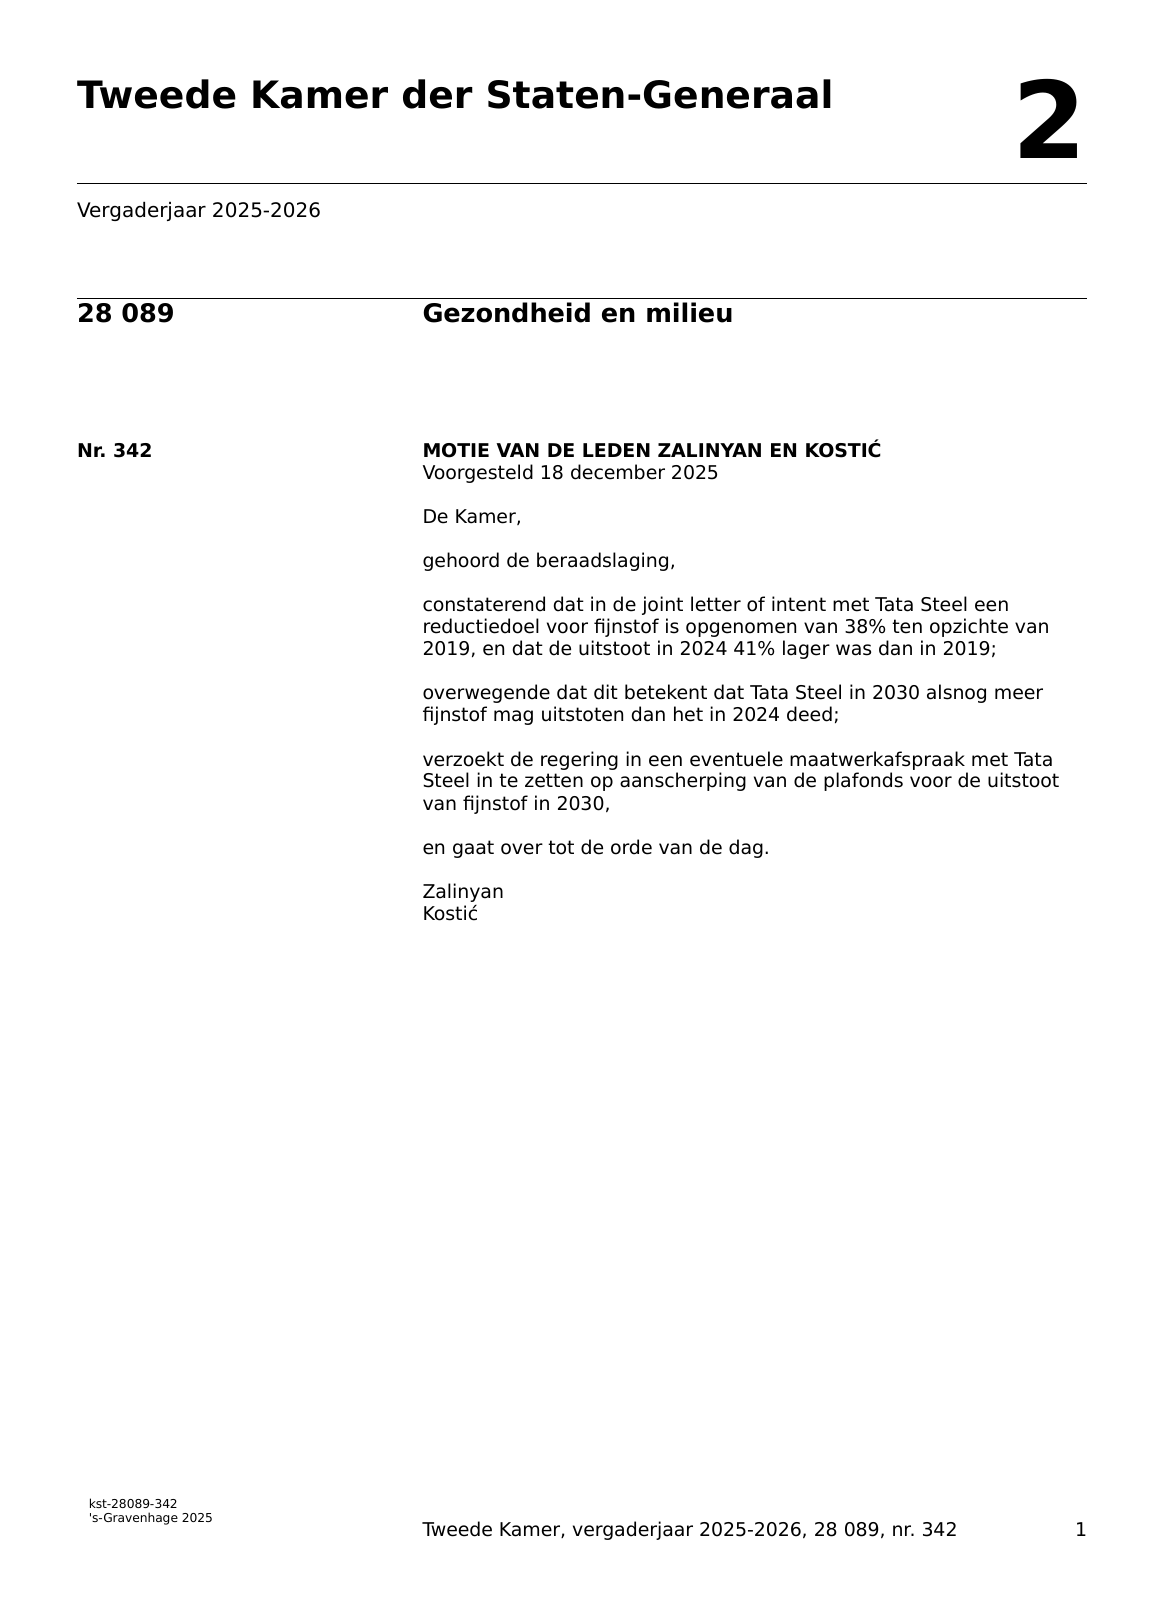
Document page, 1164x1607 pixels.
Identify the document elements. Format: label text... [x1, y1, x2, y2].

text 's-Gravenhage 2025 [88, 1511, 323, 1525]
table_header Tweede Kamer der Staten-Generaal [77, 59, 886, 183]
table_cell Vergaderjaar 2025-2026 [77, 184, 1087, 298]
text gehoord de beraadslaging, [422, 550, 1087, 572]
table_header 2 [886, 59, 1087, 183]
subtitle Nr. 342 MOTIE VAN DE LEDEN ZALINYAN EN KOSTIĆ [77, 440, 1087, 462]
subtitle 28 089 Gezondheid en milieu [77, 299, 1087, 329]
text kst-28089-342 [88, 1497, 323, 1511]
text verzoekt de regering in een eventuele maatwerkafspraak met Tata Steel in te zetten op aanscherping van de plafonds voor de uitstoot van fijnstof in 2030, [422, 748, 1087, 814]
text Voorgesteld 18 december 2025 [422, 462, 1087, 484]
text constaterend dat in de joint letter of intent met Tata Steel een reductiedoel voor fijnstof is opgenomen van 38% ten opzichte van 2019, en dat de uitstoot in 2024 41% lager was dan in 2019; [422, 594, 1087, 660]
text overwegende dat dit betekent dat Tata Steel in 2030 alsnog meer fijnstof mag uitstoten dan het in 2024 deed; [422, 682, 1087, 726]
text Zalinyan [422, 881, 1087, 903]
text Kostić [422, 903, 1087, 925]
text De Kamer, [422, 506, 1087, 528]
text en gaat over tot de orde van de dag. [422, 837, 1087, 858]
